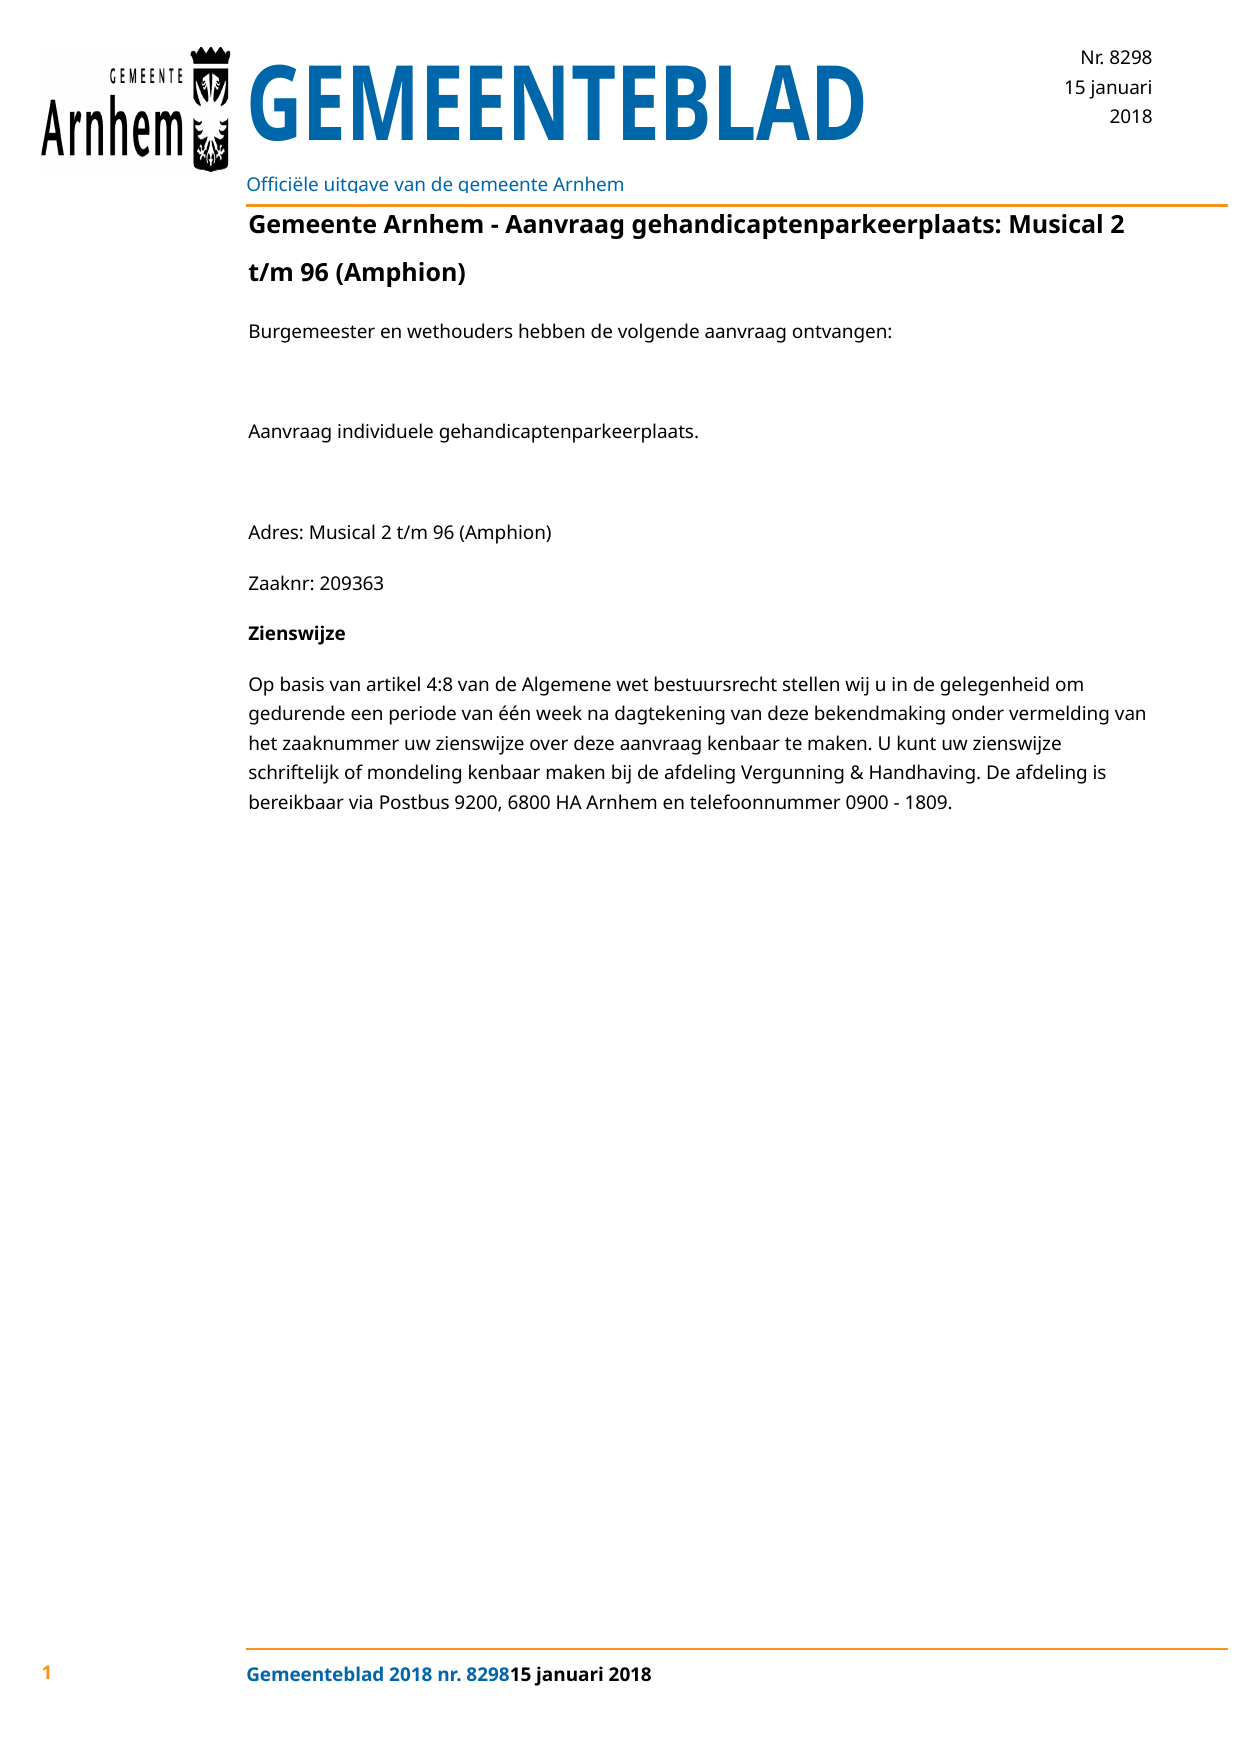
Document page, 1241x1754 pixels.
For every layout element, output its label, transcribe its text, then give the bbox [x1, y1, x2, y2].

text Aanvraag individuele gehandicaptenparkeerplaats. [248, 419, 1152, 444]
text Gemeente Arnhem - Aanvraag gehandicaptenparkeerplaats: Musical 2 t/m 96 (Amphion) [248, 207, 1152, 288]
text Burgemeester en wethouders hebben de volgende aanvraag ontvangen: [248, 318, 1152, 344]
picture [41, 47, 231, 172]
text Zaaknr: 209363 [248, 570, 1152, 596]
text Op basis van artikel 4:8 van de Algemene wet bestuursrecht stellen wij u in de gelegenheid om gedurende een periode van één week na dagtekening van deze bekendmaking onder vermelding van het zaaknummer uw zienswijze over deze aanvraag kenbaar te maken. U kunt uw zienswijze schriftelijk of mondeling kenbaar maken bij de afdeling Vergunning & Handhaving. De afdeling is bereikbaar via Postbus 9200, 6800 HA Arnhem en telefoonnummer 0900 - 1809. [248, 671, 1152, 815]
text Zienswijze [248, 620, 1152, 646]
text Adres: Musical 2 t/m 96 (Amphion) [248, 519, 1152, 545]
